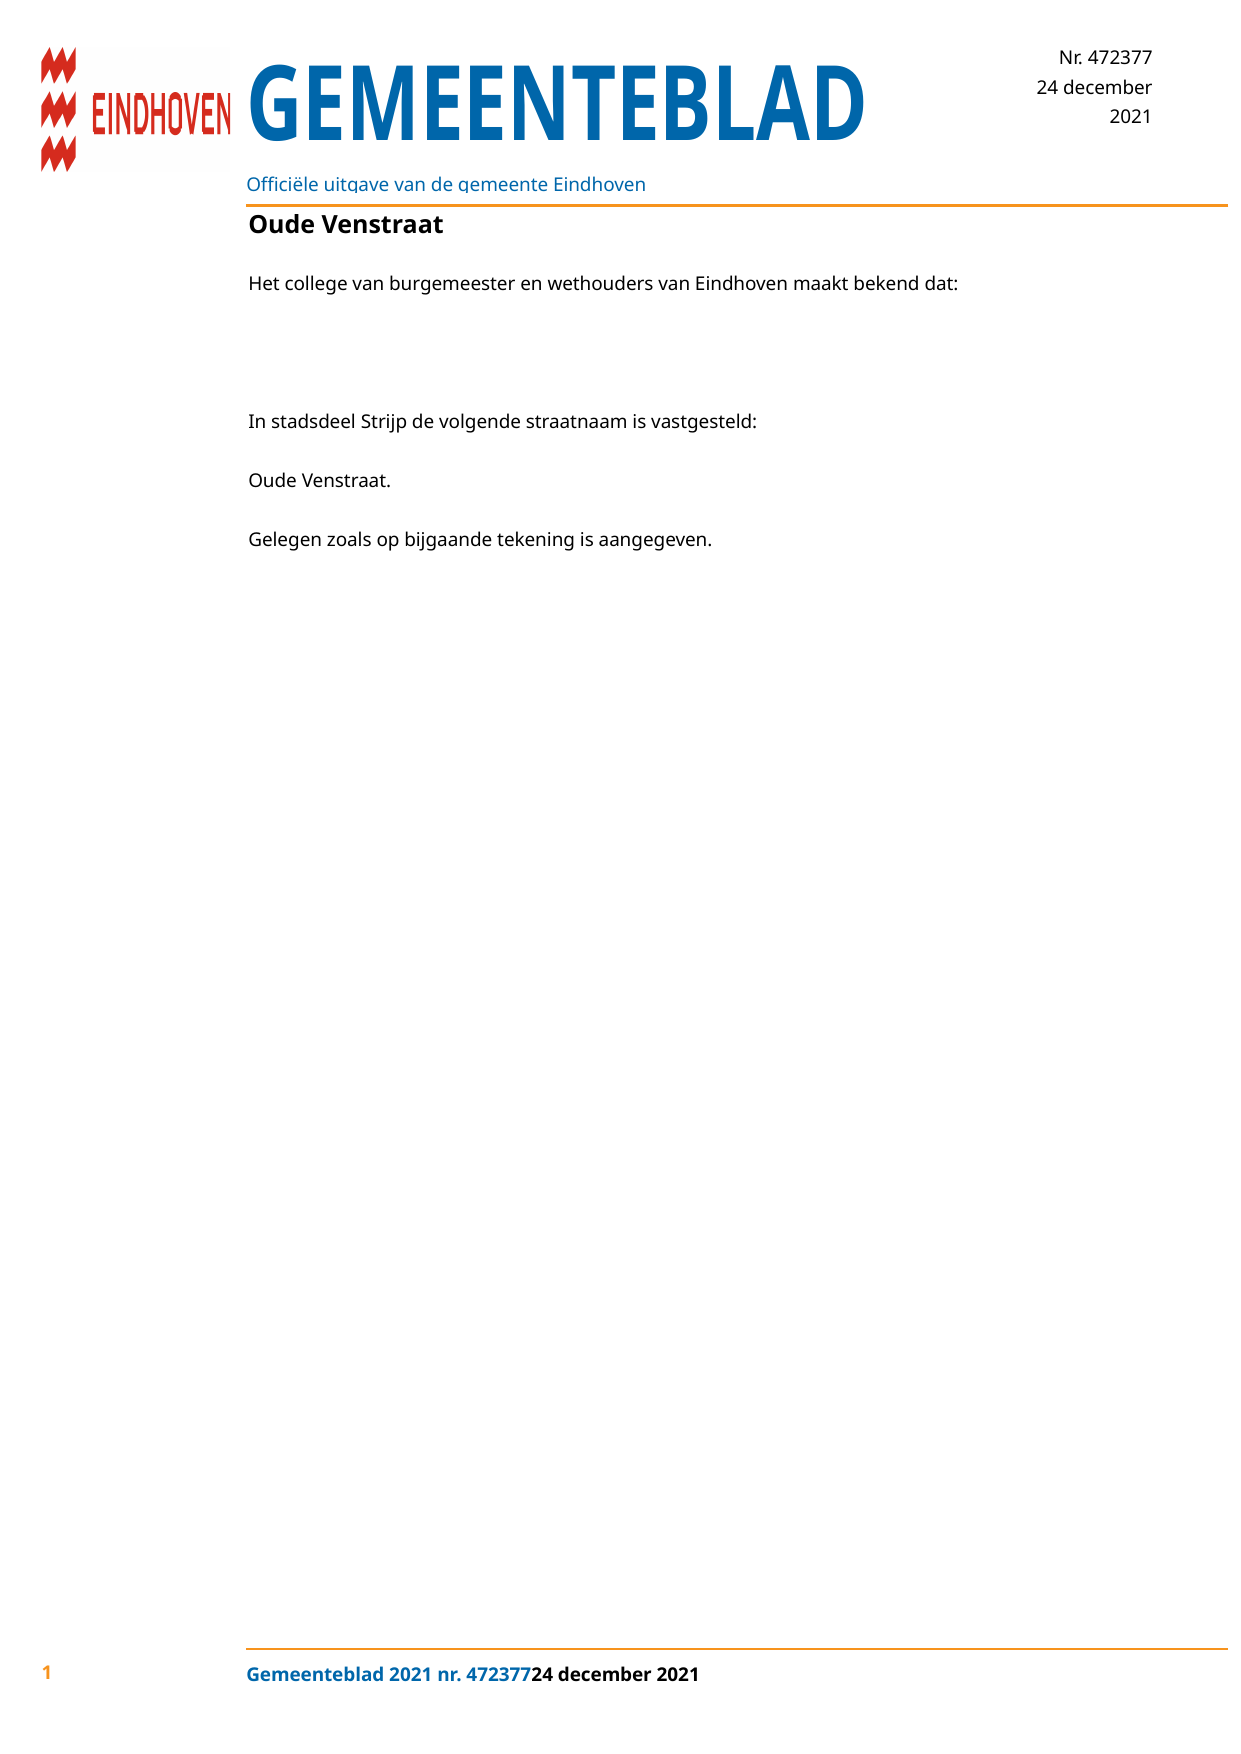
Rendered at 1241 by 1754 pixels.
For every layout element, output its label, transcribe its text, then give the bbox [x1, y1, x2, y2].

picture [41, 47, 231, 172]
text Het college van burgemeester en wethouders van Eindhoven maakt bekend dat: [248, 270, 1152, 296]
text In stadsdeel Strijp de volgende straatnaam is vastgesteld: [248, 408, 1152, 434]
text Oude Venstraat [248, 207, 1152, 241]
text Gelegen zoals op bijgaande tekening is aangegeven. [248, 527, 1152, 552]
text Oude Venstraat. [248, 467, 1152, 493]
